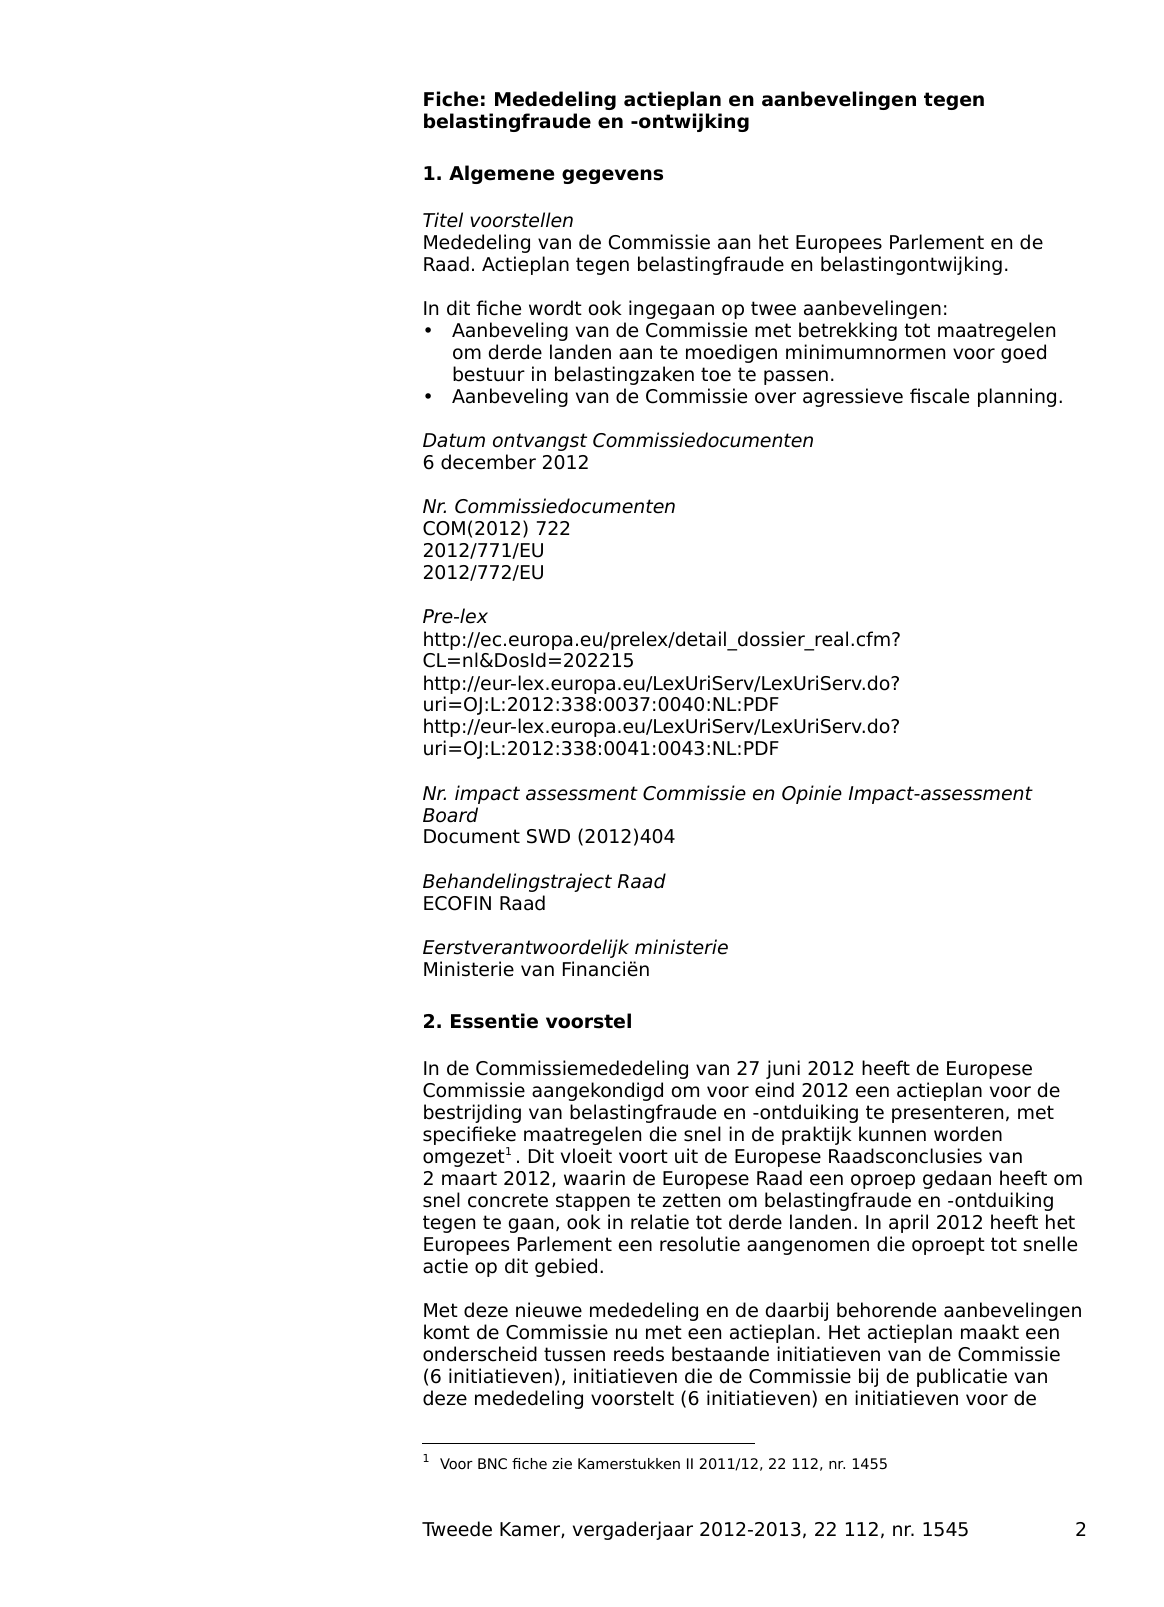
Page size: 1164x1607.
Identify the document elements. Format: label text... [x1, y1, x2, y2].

text • Aanbeveling van de Commissie over agressieve fiscale planning. [422, 386, 1087, 408]
text http://ec.europa.eu/prelex/detail_dossier_real.cfm?CL=nl&DosId=202215 [422, 628, 1087, 672]
text In de Commissiemededeling van 27 juni 2012 heeft de Europese Commissie aangekondigd om voor eind 2012 een actieplan voor de bestrijding van belastingfraude en -ontduiking te presenteren, met specifieke maatregelen die snel in de praktijk kunnen worden omgezet. Dit vloeit voort uit de Europese Raadsconclusies van 2 maart 2012, waarin de Europese Raad een oproep gedaan heeft om snel concrete stappen te zetten om belastingfraude en -ontduiking tegen te gaan, ook in relatie tot derde landen. In april 2012 heeft het Europees Parlement een resolutie aangenomen die oproept tot snelle actie op dit gebied. [422, 1058, 1087, 1277]
text Voor BNC fiche zie Kamerstukken II 2011/12, 22 112, nr. 1455 [422, 1452, 1087, 1474]
text Datum ontvangst Commissiedocumenten [422, 430, 1087, 452]
text Met deze nieuwe mededeling en de daarbij behorende aanbevelingen komt de Commissie nu met een actieplan. Het actieplan maakt een onderscheid tussen reeds bestaande initiatieven van de Commissie (6 initiatieven), initiatieven die de Commissie bij de publicatie van deze mededeling voorstelt (6 initiatieven) en initiatieven voor de [422, 1300, 1087, 1409]
text Nr. impact assessment Commissie en Opinie Impact-assessment Board [422, 782, 1087, 826]
subtitle 2. Essentie voorstel [422, 1011, 1087, 1033]
text Eerstverantwoordelijk ministerie [422, 937, 1087, 959]
text Mededeling van de Commissie aan het Europees Parlement en de Raad. Actieplan tegen belastingfraude en belastingontwijking. [422, 232, 1087, 276]
subtitle 1. Algemene gegevens [422, 163, 1087, 185]
text 2012/771/EU [422, 540, 1087, 562]
text Behandelingstraject Raad [422, 871, 1087, 893]
text Document SWD (2012)404 [422, 826, 1087, 848]
text Ministerie van Financiën [422, 959, 1087, 981]
text COM(2012) 722 [422, 518, 1087, 540]
text 2012/772/EU [422, 562, 1087, 584]
text 6 december 2012 [422, 452, 1087, 474]
text Titel voorstellen [422, 210, 1087, 232]
text In dit fiche wordt ook ingegaan op twee aanbevelingen: [422, 298, 1087, 320]
text ECOFIN Raad [422, 893, 1087, 914]
text http://eur-lex.europa.eu/LexUriServ/LexUriServ.do?uri=OJ:L:2012:338:0041:0043:NL:PDF [422, 716, 1087, 760]
subtitle Fiche: Mededeling actieplan en aanbevelingen tegen belastingfraude en -ontwijking [422, 89, 1087, 133]
text Pre-lex [422, 606, 1087, 628]
text http://eur-lex.europa.eu/LexUriServ/LexUriServ.do?uri=OJ:L:2012:338:0037:0040:NL:PDF [422, 672, 1087, 716]
text Nr. Commissiedocumenten [422, 496, 1087, 518]
text • Aanbeveling van de Commissie met betrekking tot maatregelen om derde landen aan te moedigen minimumnormen voor goed bestuur in belastingzaken toe te passen. [422, 320, 1087, 386]
